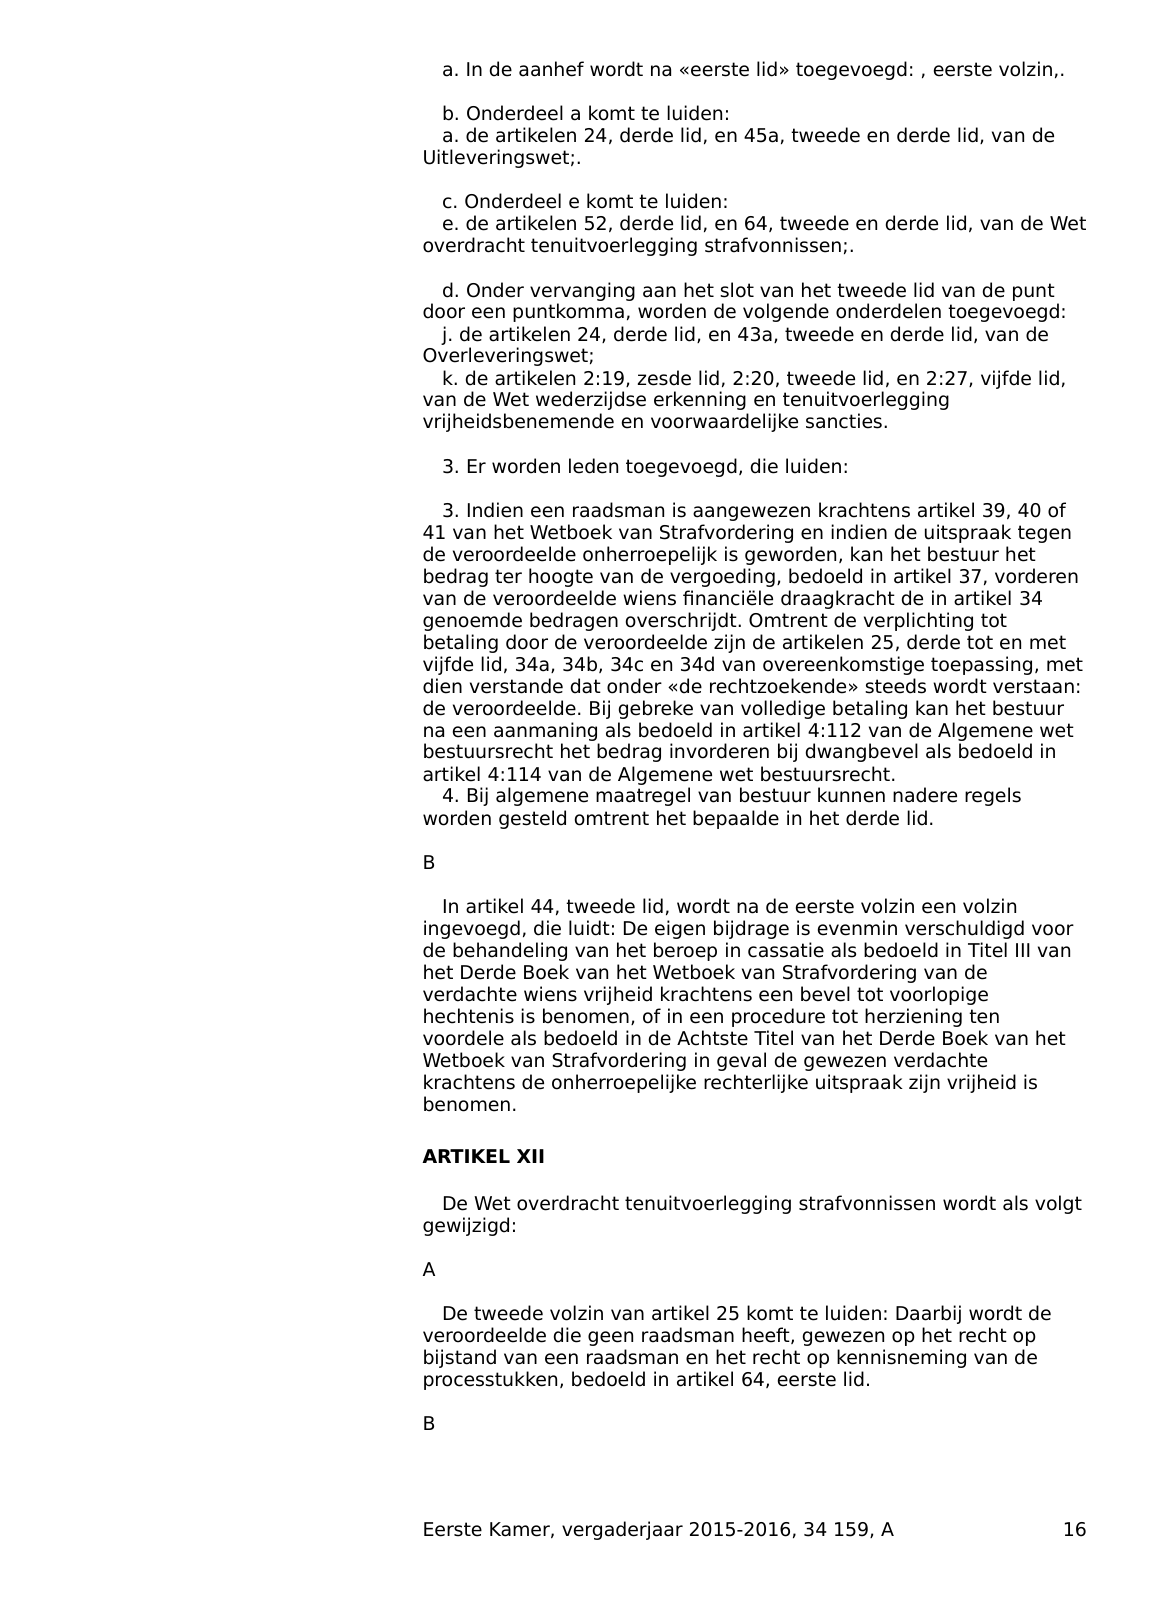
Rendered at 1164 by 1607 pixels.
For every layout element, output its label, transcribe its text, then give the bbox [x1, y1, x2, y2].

text k. de artikelen 2:19, zesde lid, 2:20, tweede lid, en 2:27, vijfde lid, van de Wet wederzijdse erkenning en tenuitvoerlegging vrijheidsbenemende en voorwaardelijke sancties. [422, 367, 1087, 433]
text De tweede volzin van artikel 25 komt te luiden: Daarbij wordt de veroordeelde die geen raadsman heeft, gewezen op het recht op bijstand van een raadsman en het recht op kennisneming van de processtukken, bedoeld in artikel 64, eerste lid. [422, 1303, 1087, 1391]
text De Wet overdracht tenuitvoerlegging strafvonnissen wordt als volgt gewijzigd: [422, 1192, 1087, 1236]
text a. In de aanhef wordt na «eerste lid» toegevoegd: , eerste volzin,. [422, 59, 1087, 81]
text B [422, 852, 1087, 873]
text b. Onderdeel a komt te luiden: [422, 103, 1087, 125]
text B [422, 1413, 1087, 1435]
text 4. Bij algemene maatregel van bestuur kunnen nadere regels worden gesteld omtrent het bepaalde in het derde lid. [422, 785, 1087, 829]
text 3. Indien een raadsman is aangewezen krachtens artikel 39, 40 of 41 van het Wetboek van Strafvordering en indien de uitspraak tegen de veroordeelde onherroepelijk is geworden, kan het bestuur het bedrag ter hoogte van de vergoeding, bedoeld in artikel 37, vorderen van de veroordeelde wiens financiële draagkracht de in artikel 34 genoemde bedragen overschrijdt. Omtrent de verplichting tot betaling door de veroordeelde zijn de artikelen 25, derde tot en met vijfde lid, 34a, 34b, 34c en 34d van overeenkomstige toepassing, met dien verstande dat onder «de rechtzoekende» steeds wordt verstaan: de veroordeelde. Bij gebreke van volledige betaling kan het bestuur na een aanmaning als bedoeld in artikel 4:112 van de Algemene wet bestuursrecht het bedrag invorderen bij dwangbevel als bedoeld in artikel 4:114 van de Algemene wet bestuursrecht. [422, 500, 1087, 785]
subtitle ARTIKEL XII [422, 1146, 1087, 1167]
text In artikel 44, tweede lid, wordt na de eerste volzin een volzin ingevoegd, die luidt: De eigen bijdrage is evenmin verschuldigd voor de behandeling van het beroep in cassatie als bedoeld in Titel III van het Derde Boek van het Wetboek van Strafvordering van de verdachte wiens vrijheid krachtens een bevel tot voorlopige hechtenis is benomen, of in een procedure tot herziening ten voordele als bedoeld in de Achtste Titel van het Derde Boek van het Wetboek van Strafvordering in geval de gewezen verdachte krachtens de onherroepelijke rechterlijke uitspraak zijn vrijheid is benomen. [422, 896, 1087, 1116]
text A [422, 1259, 1087, 1281]
text c. Onderdeel e komt te luiden: [422, 191, 1087, 213]
text 3. Er worden leden toegevoegd, die luiden: [422, 456, 1087, 477]
text e. de artikelen 52, derde lid, en 64, tweede en derde lid, van de Wet overdracht tenuitvoerlegging strafvonnissen;. [422, 213, 1087, 257]
text a. de artikelen 24, derde lid, en 45a, tweede en derde lid, van de Uitleveringswet;. [422, 125, 1087, 169]
text d. Onder vervanging aan het slot van het tweede lid van de punt door een puntkomma, worden de volgende onderdelen toegevoegd: [422, 279, 1087, 323]
text j. de artikelen 24, derde lid, en 43a, tweede en derde lid, van de Overleveringswet; [422, 323, 1087, 367]
